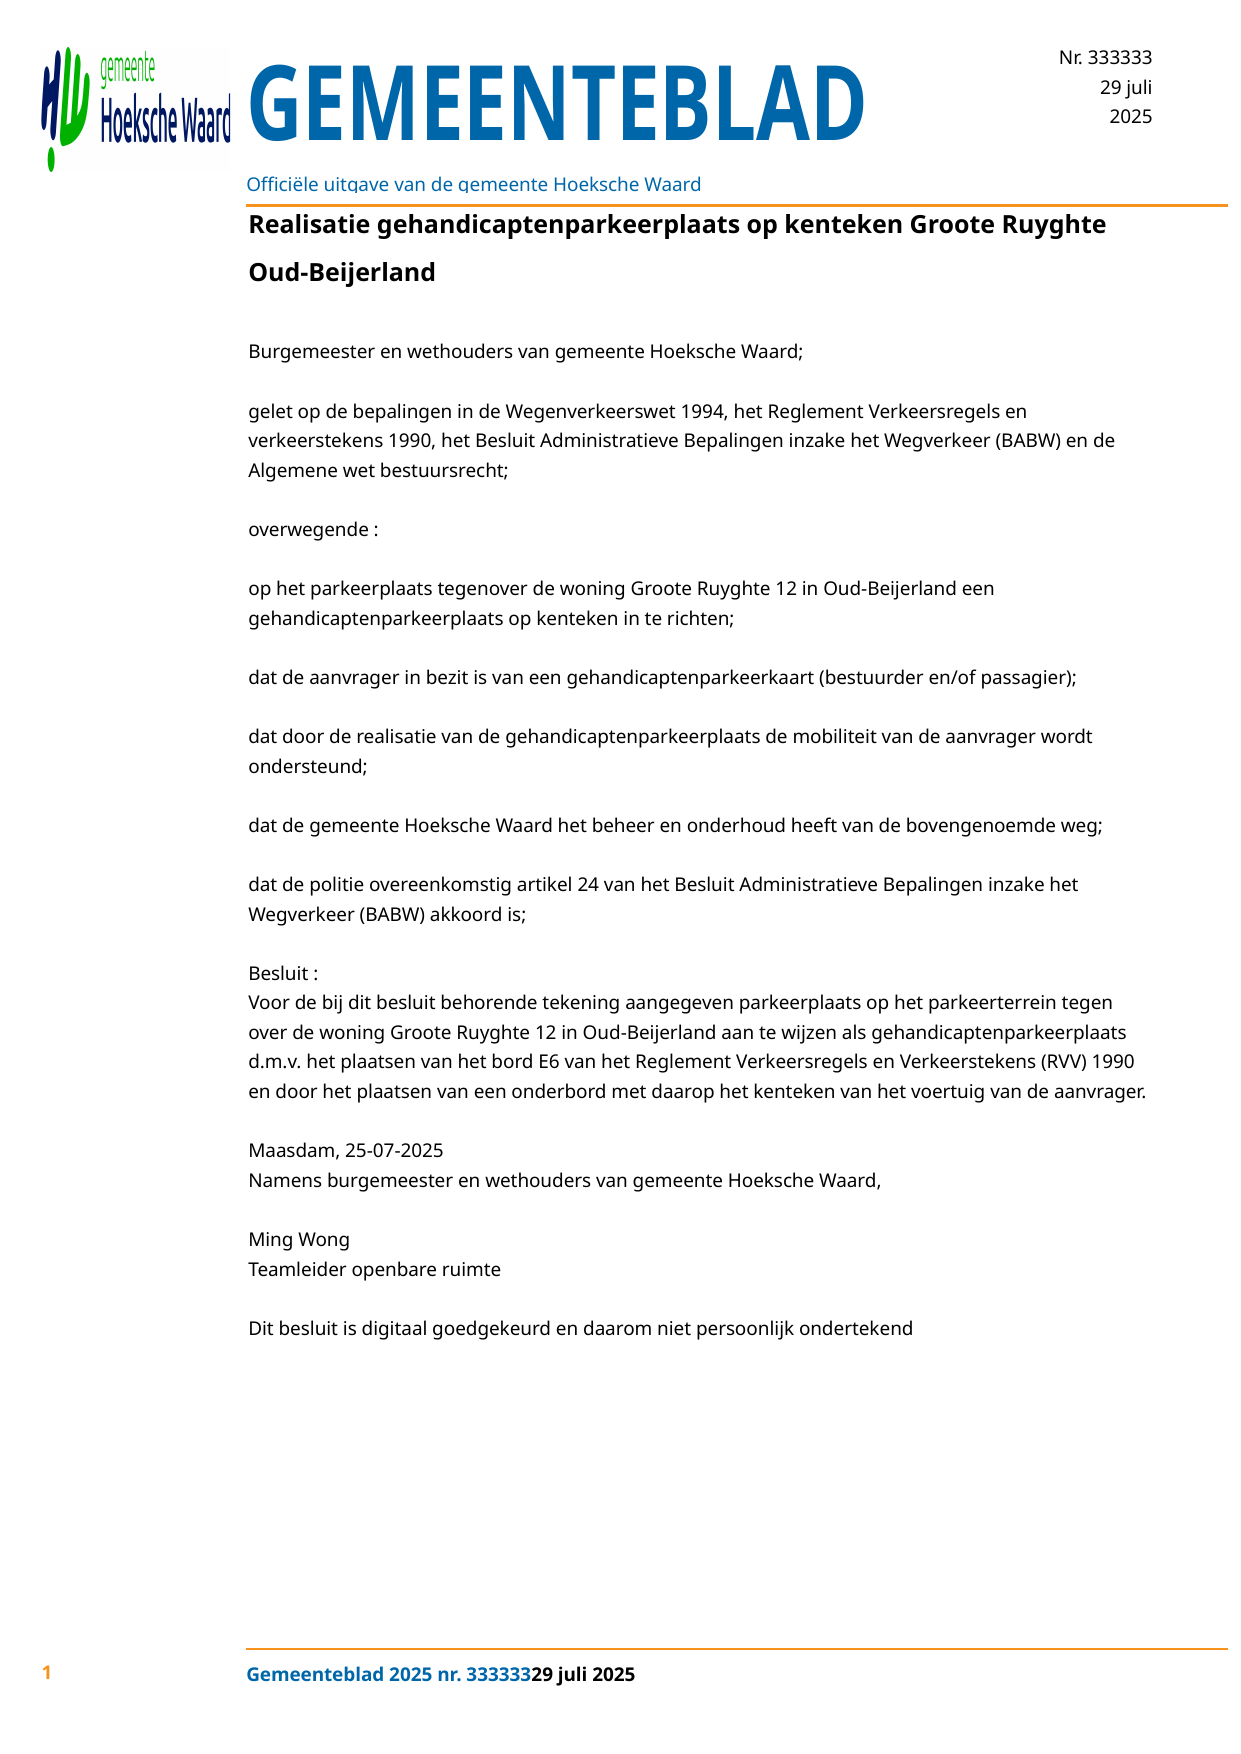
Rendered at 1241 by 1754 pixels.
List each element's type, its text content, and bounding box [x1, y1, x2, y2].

text Dit besluit is digitaal goedgekeurd en daarom niet persoonlijk ondertekend [248, 1315, 1152, 1341]
text Maasdam, 25-07-2025 [248, 1137, 1152, 1163]
text Besluit : [248, 960, 1152, 986]
text overwegende : [248, 516, 1152, 542]
text op het parkeerplaats tegenover de woning Groote Ruyghte 12 in Oud-Beijerland een gehandicaptenparkeerplaats op kenteken in te richten; [248, 575, 1152, 631]
text dat de aanvrager in bezit is van een gehandicaptenparkeerkaart (bestuurder en/of passagier); [248, 664, 1152, 690]
text gelet op de bepalingen in de Wegenverkeerswet 1994, het Reglement Verkeersregels en verkeerstekens 1990, het Besluit Administratieve Bepalingen inzake het Wegverkeer (BABW) en de Algemene wet bestuursrecht; [248, 398, 1152, 483]
text dat door de realisatie van de gehandicaptenparkeerplaats de mobiliteit van de aanvrager wordt ondersteund; [248, 723, 1152, 778]
picture [41, 47, 231, 172]
text Namens burgemeester en wethouders van gemeente Hoeksche Waard, [248, 1167, 1152, 1193]
text Teamleider openbare ruimte [248, 1256, 1152, 1281]
text Ming Wong [248, 1226, 1152, 1252]
text Realisatie gehandicaptenparkeerplaats op kenteken Groote Ruyghte Oud-Beijerland [248, 207, 1152, 288]
text Burgemeester en wethouders van gemeente Hoeksche Waard; [248, 339, 1152, 364]
text dat de gemeente Hoeksche Waard het beheer en onderhoud heeft van de bovengenoemde weg; [248, 812, 1152, 838]
text dat de politie overeenkomstig artikel 24 van het Besluit Administratieve Bepalingen inzake het Wegverkeer (BABW) akkoord is; [248, 871, 1152, 926]
text Voor de bij dit besluit behorende tekening aangegeven parkeerplaats op het parkeerterrein tegen over de woning Groote Ruyghte 12 in Oud-Beijerland aan te wijzen als gehandicaptenparkeerplaats d.m.v. het plaatsen van het bord E6 van het Reglement Verkeersregels en Verkeerstekens (RVV) 1990 en door het plaatsen van een onderbord met daarop het kenteken van het voertuig van de aanvrager. [248, 989, 1152, 1104]
